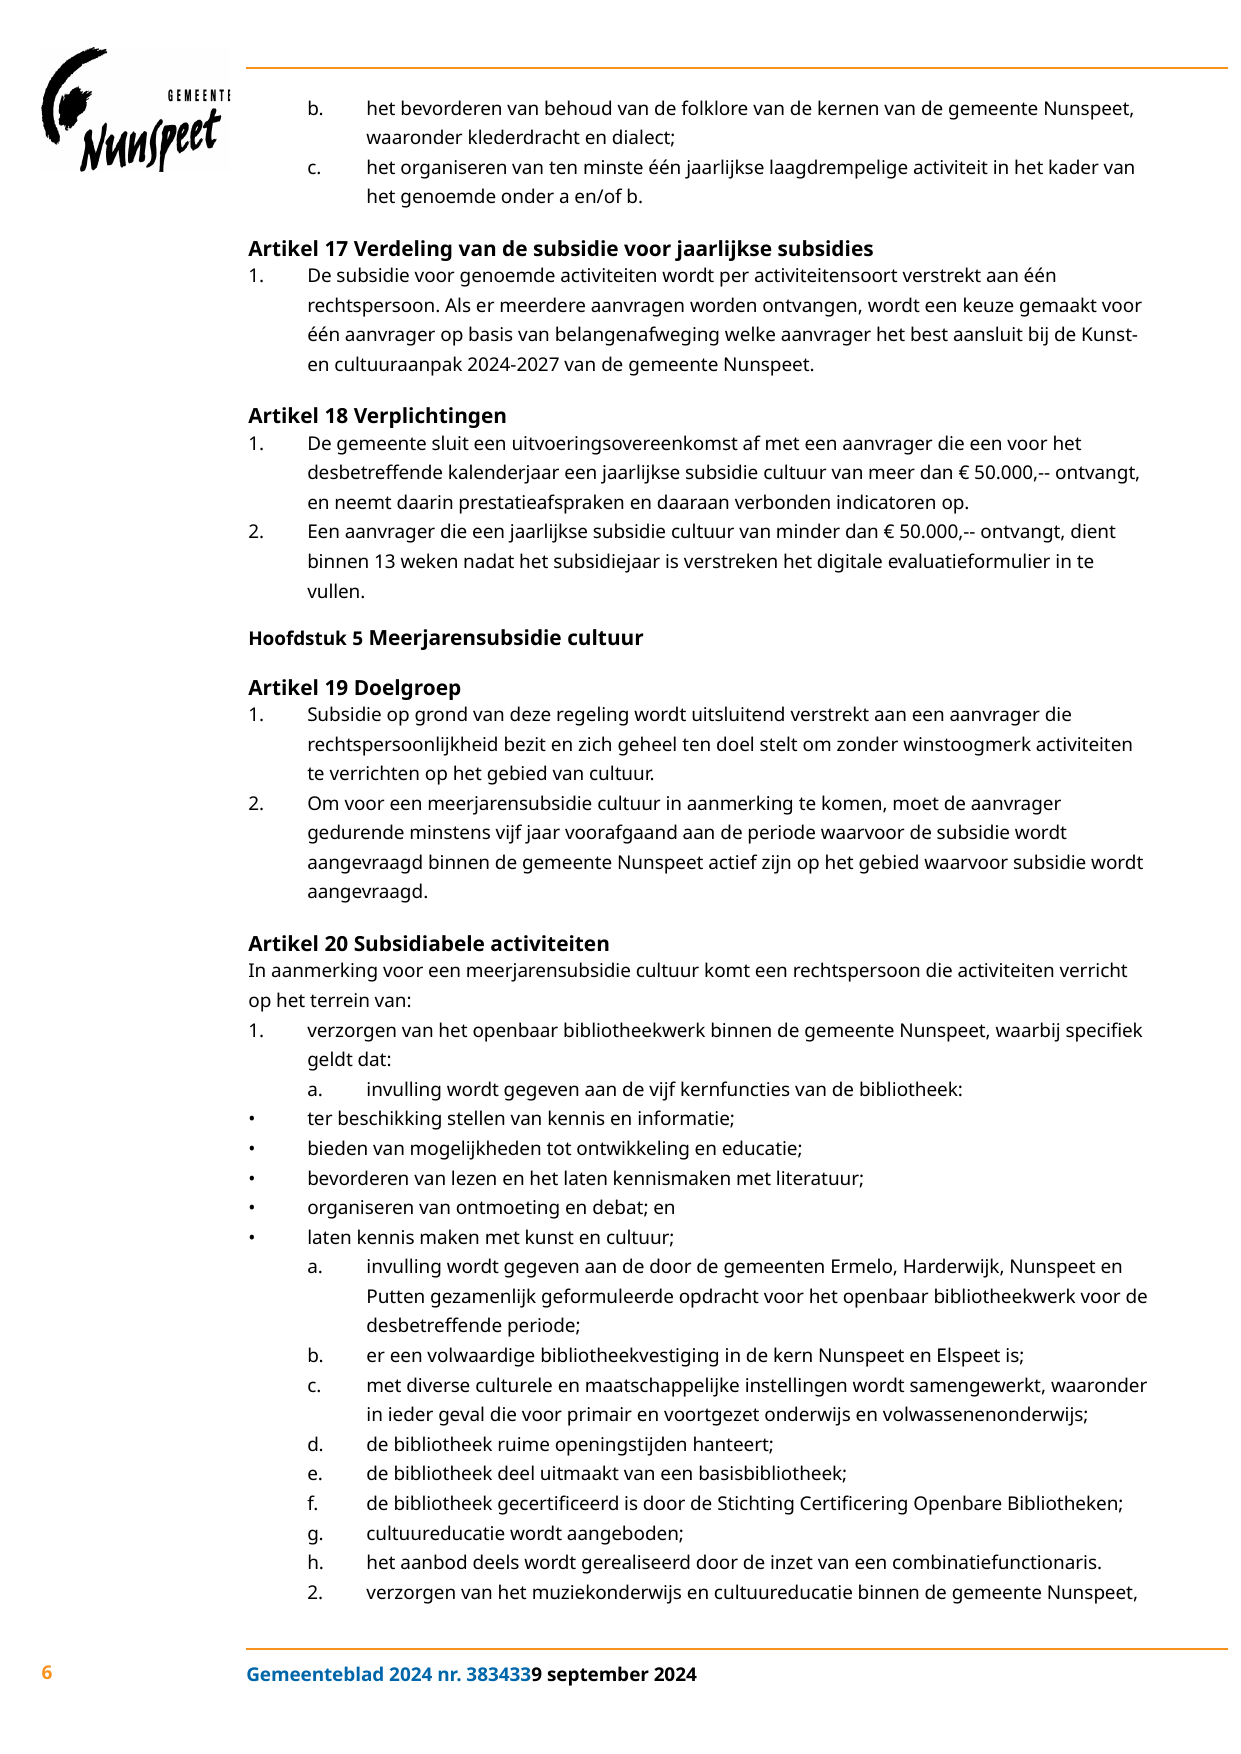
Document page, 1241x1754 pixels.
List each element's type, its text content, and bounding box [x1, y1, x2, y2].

list het bevorderen van behoud van de folklore van de kernen van de gemeente Nunspeet, waaronder klederdracht en dialect; [307, 95, 1152, 150]
text Hoofdstuk 5 Meerjarensubsidie cultuur [248, 623, 1152, 652]
text Artikel 20 Subsidiabele activiteiten [248, 929, 1152, 958]
list Een aanvrager die een jaarlijkse subsidie cultuur van minder dan € 50.000,-- ontvangt, dient binnen 13 weken nadat het subsidiejaar is verstreken het digitale evaluatieformulier in te vullen. [248, 519, 1152, 604]
list bieden van mogelijkheden tot ontwikkeling en educatie; [248, 1135, 1152, 1161]
list het organiseren van ten minste één jaarlijkse laagdrempelige activiteit in het kader van het genoemde onder a en/of b. [307, 154, 1152, 209]
list Om voor een meerjarensubsidie cultuur in aanmerking te komen, moet de aanvrager gedurende minstens vijf jaar voorafgaand aan de periode waarvoor de subsidie wordt aangevraagd binnen de gemeente Nunspeet actief zijn op het gebied waarvoor subsidie wordt aangevraagd. [248, 790, 1152, 904]
list De subsidie voor genoemde activiteiten wordt per activiteitensoort verstrekt aan één rechtspersoon. Als er meerdere aanvragen worden ontvangen, wordt een keuze gemaakt voor één aanvrager op basis van belangenafweging welke aanvrager het best aansluit bij de Kunst- en cultuuraanpak 2024-2027 van de gemeente Nunspeet. [248, 262, 1152, 377]
picture [41, 47, 231, 172]
text Artikel 19 Doelgroep [248, 673, 1152, 701]
text Artikel 17 Verdeling van de subsidie voor jaarlijkse subsidies [248, 234, 1152, 262]
list er een volwaardige bibliotheekvestiging in de kern Nunspeet en Elspeet is; [307, 1342, 1152, 1368]
list met diverse culturele en maatschappelijke instellingen wordt samengewerkt, waaronder in ieder geval die voor primair en voortgezet onderwijs en volwassenenonderwijs; [307, 1372, 1152, 1427]
list De gemeente sluit een uitvoeringsovereenkomst af met een aanvrager die een voor het desbetreffende kalenderjaar een jaarlijkse subsidie cultuur van meer dan € 50.000,-- ontvangt, en neemt daarin prestatieafspraken en daaraan verbonden indicatoren op. [248, 430, 1152, 515]
list cultuureducatie wordt aangeboden; [307, 1520, 1152, 1545]
list invulling wordt gegeven aan de door de gemeenten Ermelo, Harderwijk, Nunspeet en Putten gezamenlijk geformuleerde opdracht voor het openbaar bibliotheekwerk voor de desbetreffende periode; [307, 1253, 1152, 1338]
list de bibliotheek gecertificeerd is door de Stichting Certificering Openbare Bibliotheken; [307, 1490, 1152, 1516]
text Artikel 18 Verplichtingen [248, 402, 1152, 430]
list de bibliotheek ruime openingstijden hanteert; [307, 1431, 1152, 1457]
list verzorgen van het muziekonderwijs en cultuureducatie binnen de gemeente Nunspeet, [307, 1579, 1152, 1604]
list laten kennis maken met kunst en cultuur; [248, 1224, 1152, 1249]
list invulling wordt gegeven aan de vijf kernfuncties van de bibliotheek: [307, 1076, 1152, 1102]
list organiseren van ontmoeting en debat; en [248, 1194, 1152, 1220]
list de bibliotheek deel uitmaakt van een basisbibliotheek; [307, 1461, 1152, 1486]
list ter beschikking stellen van kennis en informatie; [248, 1106, 1152, 1131]
list het aanbod deels wordt gerealiseerd door de inzet van een combinatiefunctionaris. [307, 1549, 1152, 1575]
list Subsidie op grond van deze regeling wordt uitsluitend verstrekt aan een aanvrager die rechtspersoonlijkheid bezit en zich geheel ten doel stelt om zonder winstoogmerk activiteiten te verrichten op het gebied van cultuur. [248, 701, 1152, 786]
list verzorgen van het openbaar bibliotheekwerk binnen de gemeente Nunspeet, waarbij specifiek geldt dat: [248, 1017, 1152, 1072]
list bevorderen van lezen en het laten kennismaken met literatuur; [248, 1165, 1152, 1190]
text In aanmerking voor een meerjarensubsidie cultuur komt een rechtspersoon die activiteiten verricht op het terrein van: [248, 958, 1152, 1013]
